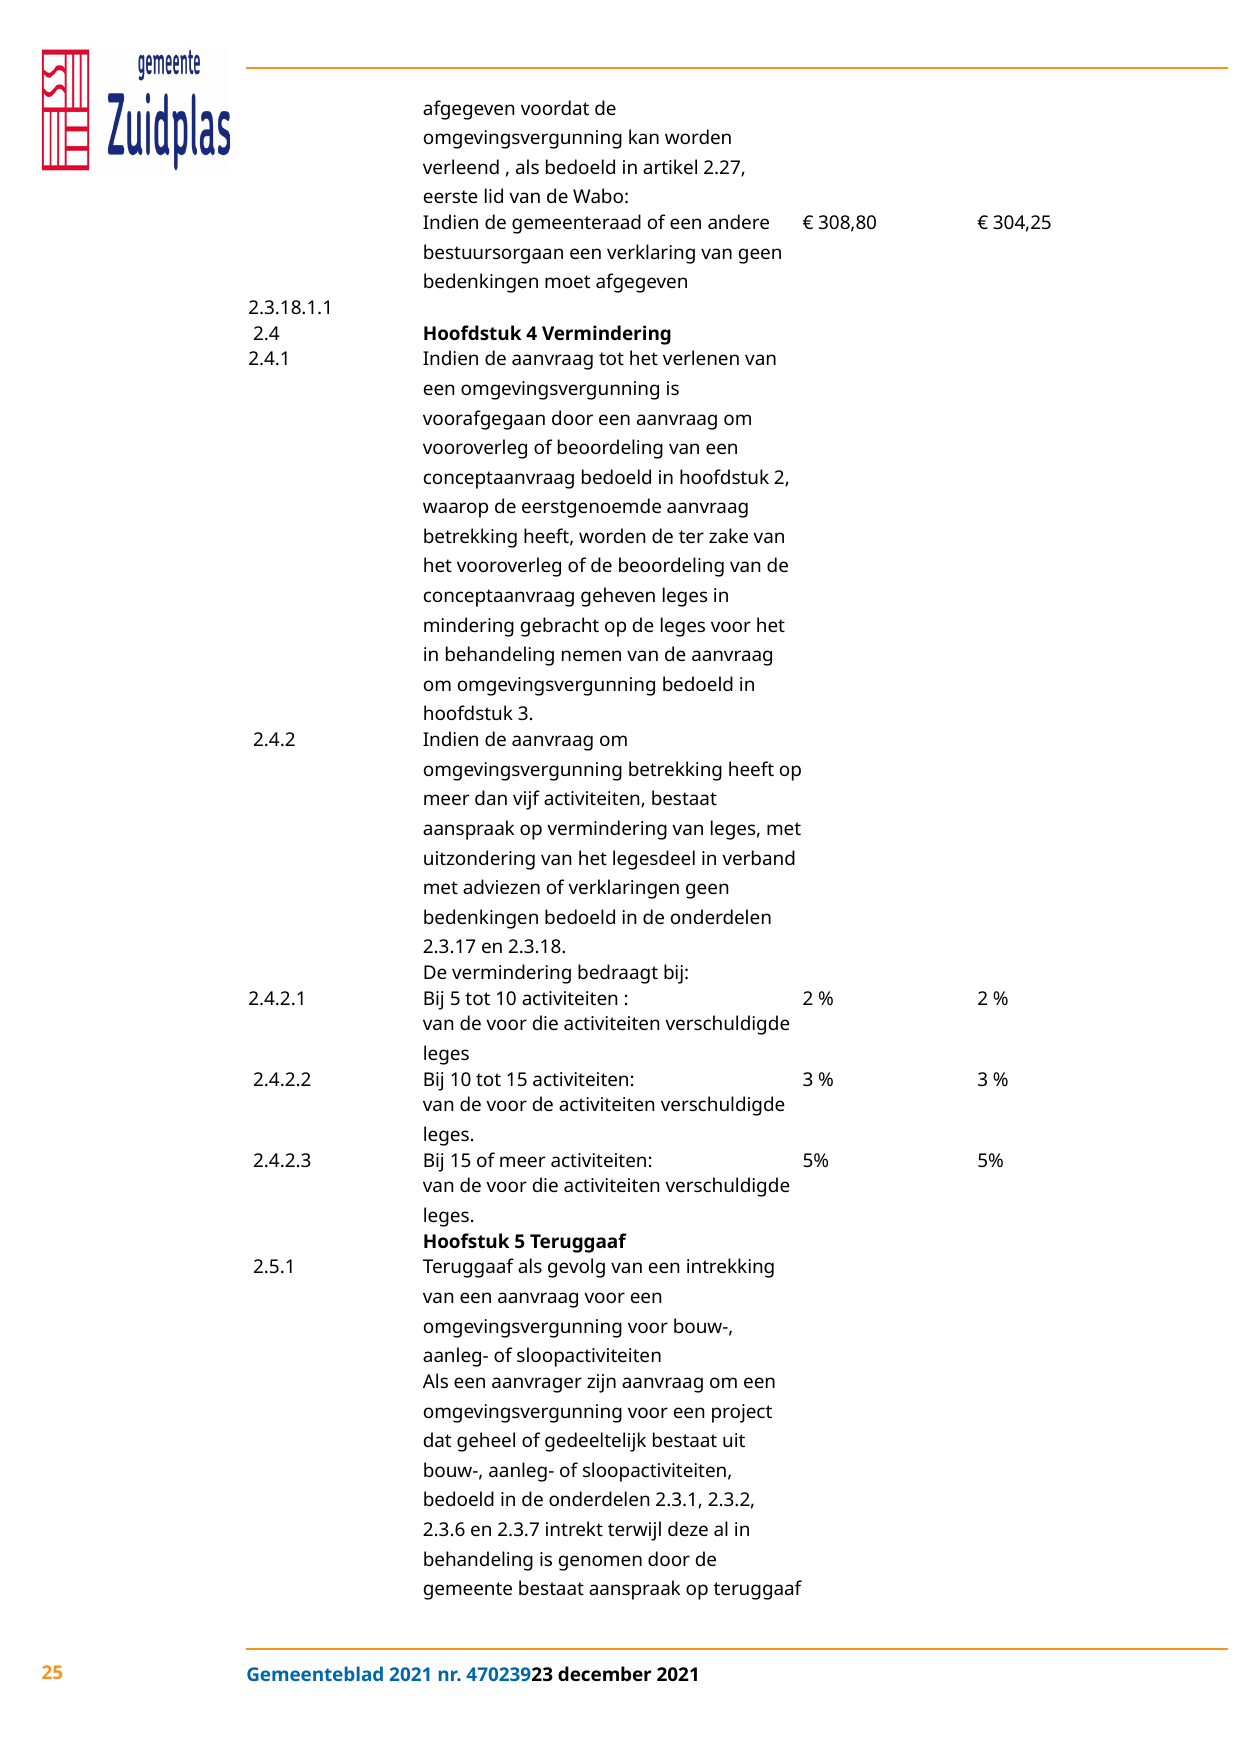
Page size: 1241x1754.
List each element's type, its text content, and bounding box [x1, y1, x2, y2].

table_cell [248, 1092, 423, 1147]
table_cell Als een aanvrager zijn aanvraag om een omgevingsvergunning voor een project dat geheel of gedeeltelijk bestaat uit bouw-, aanleg- of sloopactiviteiten, bedoeld in de onderdelen 2.3.1, 2.3.2, 2.3.6 en 2.3.7 intrekt terwijl deze al in behandeling is genomen door de gemeente bestaat aanspraak op teruggaaf [423, 1368, 802, 1601]
table_cell [977, 346, 1152, 726]
table_cell Bij 15 of meer activiteiten: [423, 1147, 802, 1173]
table_cell 2.5.1 [248, 1254, 423, 1368]
table_cell 2.4.1 [248, 346, 423, 726]
table_cell 3 % [977, 1066, 1152, 1092]
table_cell [802, 294, 977, 320]
table_cell [248, 95, 423, 209]
table_cell [802, 1092, 977, 1147]
table_cell 2 % [977, 985, 1152, 1011]
table_cell Indien de aanvraag tot het verlenen van een omgevingsvergunning is voorafgegaan door een aanvraag om vooroverleg of beoordeling van een conceptaanvraag bedoeld in hoofdstuk 2, waarop de eerstgenoemde aanvraag betrekking heeft, worden de ter zake van het vooroverleg of de beoordeling van de conceptaanvraag geheven leges in mindering gebracht op de leges voor het in behandeling nemen van de aanvraag om omgevingsvergunning bedoeld in hoofdstuk 3. [423, 346, 802, 726]
table_cell Indien de aanvraag om omgevingsvergunning betrekking heeft op meer dan vijf activiteiten, bestaat aanspraak op vermindering van leges, met uitzondering van het legesdeel in verband met adviezen of verklaringen geen bedenkingen bedoeld in de onderdelen 2.3.17 en 2.3.18. [423, 726, 802, 959]
table_cell 2 % [802, 985, 977, 1011]
table_cell 5% [977, 1147, 1152, 1173]
table_cell € 308,80 [802, 209, 977, 294]
table_cell [423, 294, 802, 320]
table_cell 5% [802, 1147, 977, 1173]
table_cell [977, 726, 1152, 959]
table_cell € 304,25 [977, 209, 1152, 294]
table_cell Indien de gemeenteraad of een andere bestuursorgaan een verklaring van geen bedenkingen moet afgegeven [423, 209, 802, 294]
table_cell 2.4.2.1 [248, 985, 423, 1011]
table_cell [802, 1254, 977, 1368]
table_cell [977, 959, 1152, 985]
table_cell 2.4.2.2 [248, 1066, 423, 1092]
table_cell [802, 320, 977, 346]
table_cell [977, 1011, 1152, 1066]
table_cell [977, 95, 1152, 209]
table_cell [248, 1368, 423, 1601]
table_cell [802, 95, 977, 209]
table_cell 2.4.2.3 [248, 1147, 423, 1173]
table_cell 2.4 [248, 320, 423, 346]
table_cell van de voor de activiteiten verschuldigde leges. [423, 1092, 802, 1147]
table_cell Hoofdstuk 4 Vermindering [423, 320, 802, 346]
table_cell 2.4.2 [248, 726, 423, 959]
table_cell van de voor die activiteiten verschuldigde leges [423, 1011, 802, 1066]
table_cell 3 % [802, 1066, 977, 1092]
table_cell Bij 5 tot 10 activiteiten : [423, 985, 802, 1011]
picture [41, 47, 231, 172]
table_cell afgegeven voordat de omgevingsvergunning kan worden verleend , als bedoeld in artikel 2.27, eerste lid van de Wabo: [423, 95, 802, 209]
table_cell [248, 1228, 423, 1254]
table_cell [802, 1173, 977, 1228]
table_cell 2.3.18.1.1 [248, 294, 423, 320]
table_cell [802, 1011, 977, 1066]
table_cell [248, 1173, 423, 1228]
table_cell [977, 320, 1152, 346]
table_cell [977, 1254, 1152, 1368]
table_cell De vermindering bedraagt bij: [423, 959, 802, 985]
table_cell Bij 10 tot 15 activiteiten: [423, 1066, 802, 1092]
table_cell [977, 1228, 1152, 1254]
table_cell [977, 1173, 1152, 1228]
table_cell [802, 726, 977, 959]
table_cell [248, 209, 423, 294]
table_cell [977, 1368, 1152, 1601]
table_cell [248, 959, 423, 985]
table_cell [977, 1092, 1152, 1147]
table_cell [977, 294, 1152, 320]
table_cell Hoofstuk 5 Teruggaaf [423, 1228, 802, 1254]
table_cell [802, 1228, 977, 1254]
table_cell [802, 1368, 977, 1601]
table_cell Teruggaaf als gevolg van een intrekking van een aanvraag voor een omgevingsvergunning voor bouw-, aanleg- of sloopactiviteiten [423, 1254, 802, 1368]
table_cell van de voor die activiteiten verschuldigde leges. [423, 1173, 802, 1228]
table_cell [802, 959, 977, 985]
table_cell [802, 346, 977, 726]
table_cell [248, 1011, 423, 1066]
